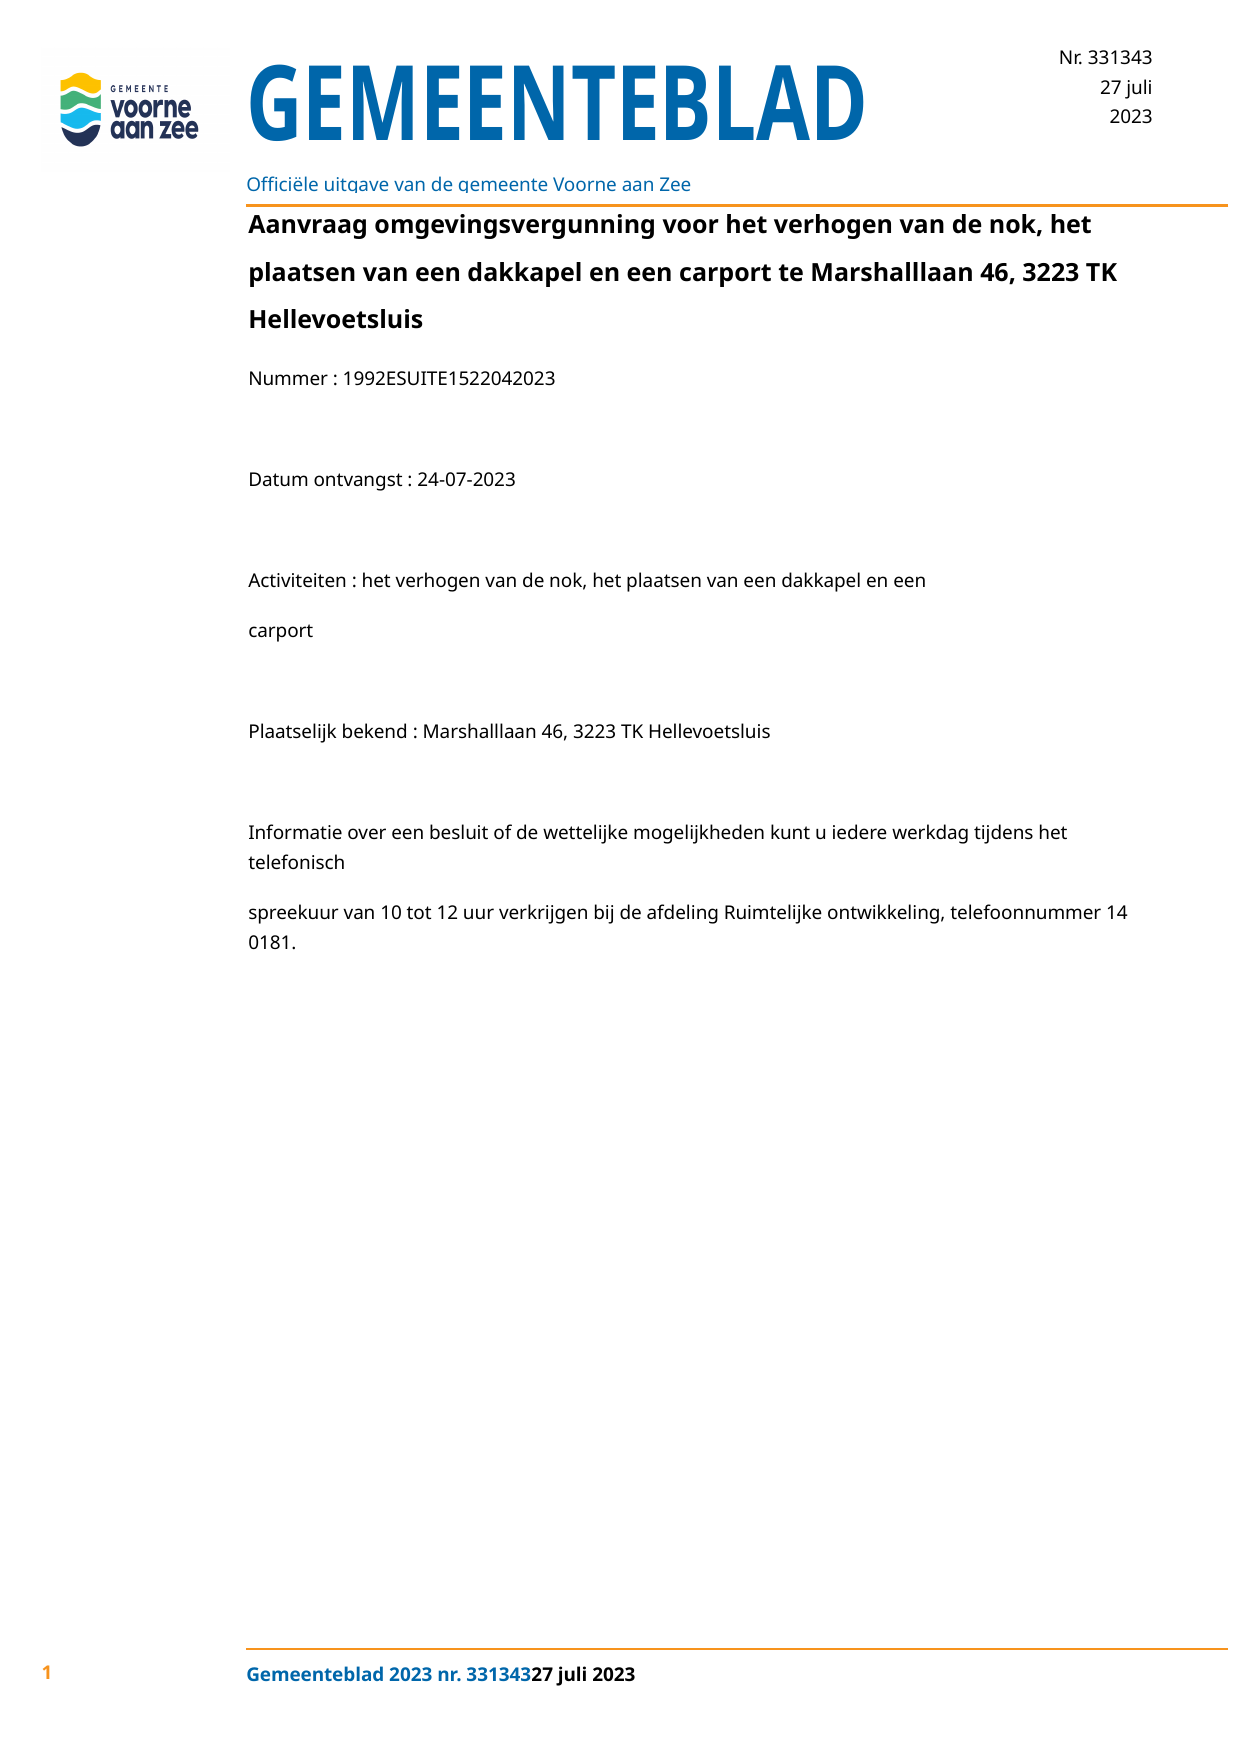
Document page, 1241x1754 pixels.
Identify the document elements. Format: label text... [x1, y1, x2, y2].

text spreekuur van 10 tot 12 uur verkrijgen bij de afdeling Ruimtelijke ontwikkeling, telefoonnummer 14 0181. [248, 899, 1152, 954]
text Aanvraag omgevingsvergunning voor het verhogen van de nok, het plaatsen van een dakkapel en een carport te Marshalllaan 46, 3223 TK Hellevoetsluis [248, 207, 1152, 336]
picture [41, 47, 231, 172]
text Activiteiten : het verhogen van de nok, het plaatsen van een dakkapel en een [248, 567, 1152, 593]
text Datum ontvangst : 24-07-2023 [248, 466, 1152, 492]
text carport [248, 618, 1152, 643]
text Nummer : 1992ESUITE1522042023 [248, 366, 1152, 391]
text Informatie over een besluit of de wettelijke mogelijkheden kunt u iedere werkdag tijdens het telefonisch [248, 819, 1152, 874]
text Plaatselijk bekend : Marshalllaan 46, 3223 TK Hellevoetsluis [248, 718, 1152, 744]
